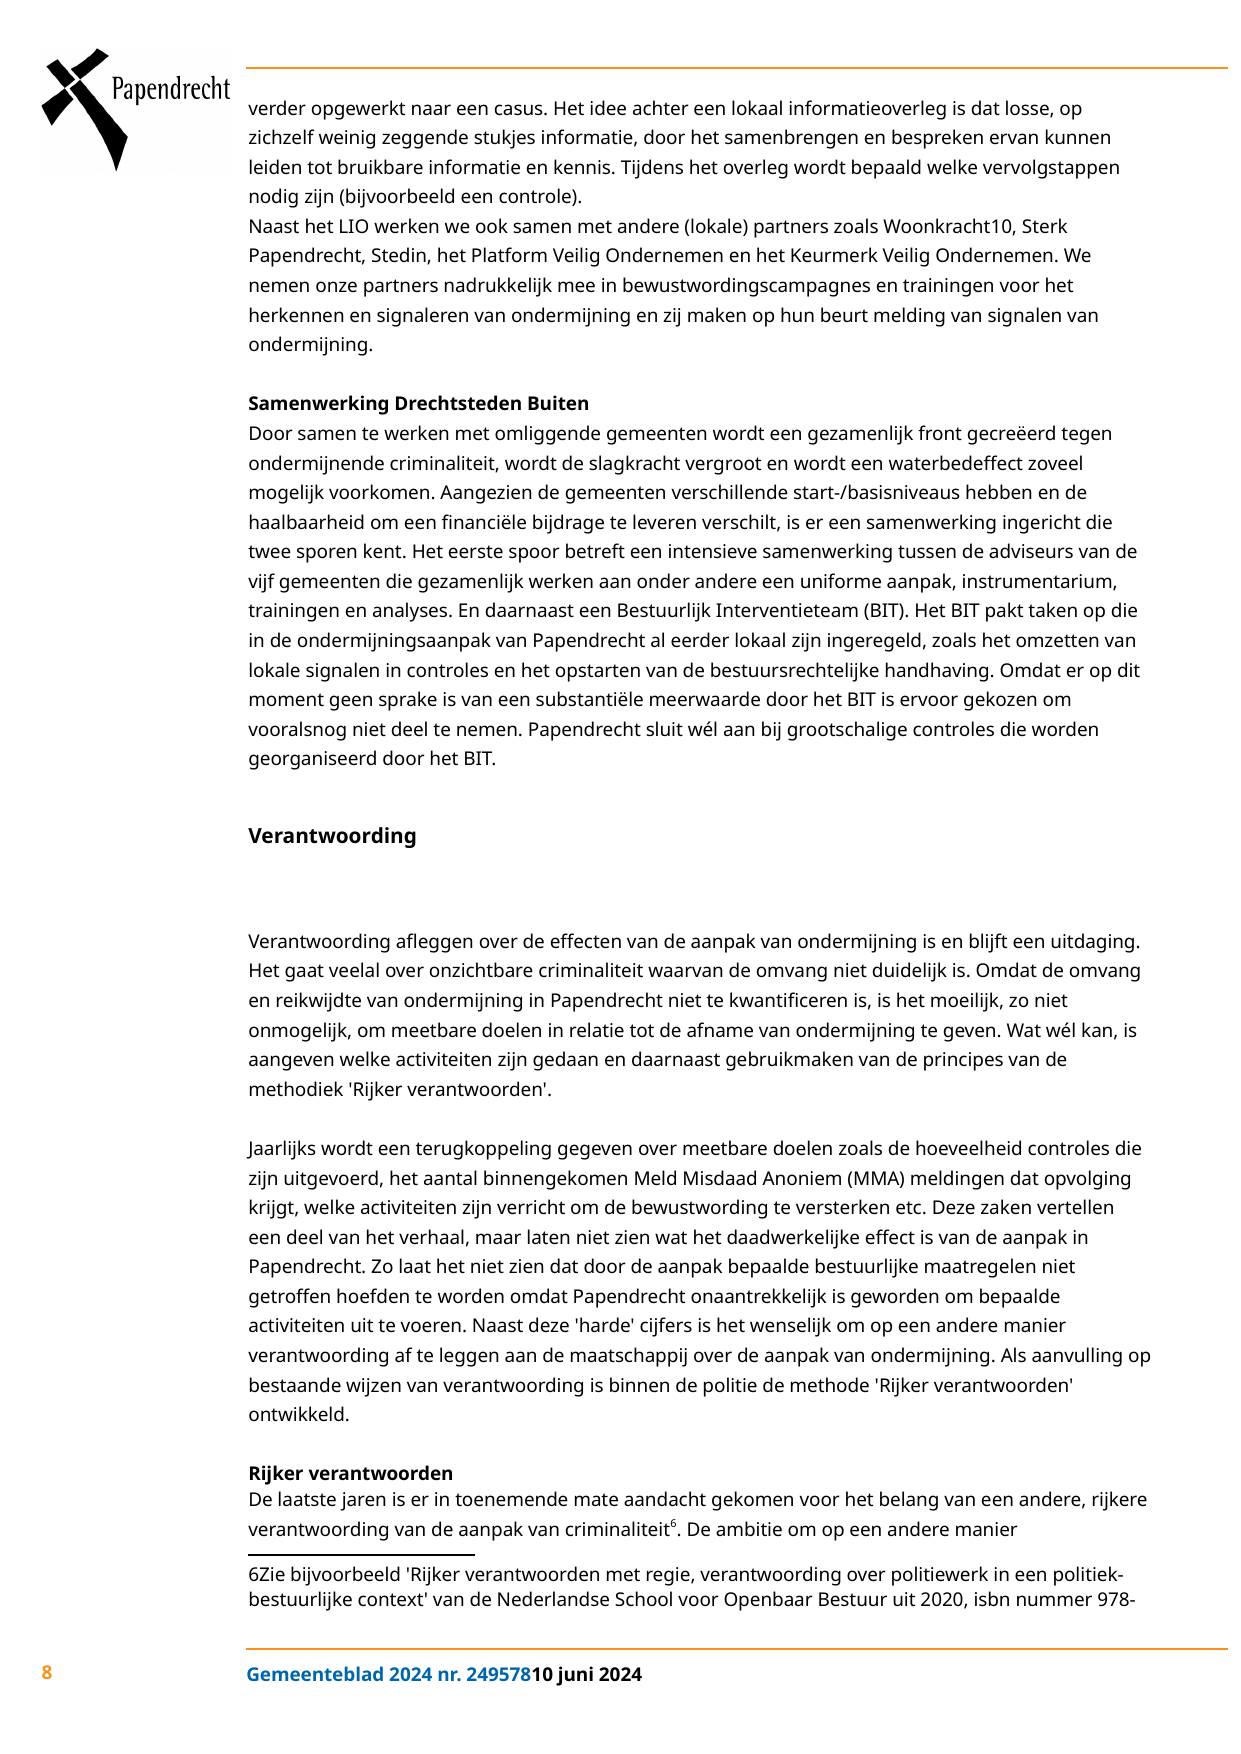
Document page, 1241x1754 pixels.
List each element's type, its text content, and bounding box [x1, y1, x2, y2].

text Samenwerking Drechtsteden Buiten [248, 391, 1152, 416]
text Rijker verantwoorden [248, 1461, 1152, 1486]
picture [41, 47, 231, 172]
text Door samen te werken met omliggende gemeenten wordt een gezamenlijk front gecreëerd tegen ondermijnende criminaliteit, wordt de slagkracht vergroot en wordt een waterbedeffect zoveel mogelijk voorkomen. Aangezien de gemeenten verschillende start-/basisniveaus hebben en de haalbaarheid om een financiële bijdrage te leveren verschilt, is er een samenwerking ingericht die twee sporen kent. Het eerste spoor betreft een intensieve samenwerking tussen de adviseurs van de vijf gemeenten die gezamenlijk werken aan onder andere een uniforme aanpak, instrumentarium, trainingen en analyses. En daarnaast een Bestuurlijk Interventieteam (BIT). Het BIT pakt taken op die in de ondermijningsaanpak van Papendrecht al eerder lokaal zijn ingeregeld, zoals het omzetten van lokale signalen in controles en het opstarten van de bestuursrechtelijke handhaving. Omdat er op dit moment geen sprake is van een substantiële meerwaarde door het BIT is ervoor gekozen om vooralsnog niet deel te nemen. Papendrecht sluit wél aan bij grootschalige controles die worden georganiseerd door het BIT. [248, 420, 1152, 771]
text Verantwoording afleggen over de effecten van de aanpak van ondermijning is en blijft een uitdaging. Het gaat veelal over onzichtbare criminaliteit waarvan de omvang niet duidelijk is. Omdat de omvang en reikwijdte van ondermijning in Papendrecht niet te kwantificeren is, is het moeilijk, zo niet onmogelijk, om meetbare doelen in relatie tot de afname van ondermijning te geven. Wat wél kan, is aangeven welke activiteiten zijn gedaan en daarnaast gebruikmaken van de principes van de methodiek 'Rijker verantwoorden'. [248, 928, 1152, 1102]
text Verantwoording [248, 821, 1152, 849]
text Naast het LIO werken we ook samen met andere (lokale) partners zoals Woonkracht10, Sterk Papendrecht, Stedin, het Platform Veilig Ondernemen en het Keurmerk Veilig Ondernemen. We nemen onze partners nadrukkelijk mee in bewustwordingscampagnes en trainingen voor het herkennen en signaleren van ondermijning en zij maken op hun beurt melding van signalen van ondermijning. [248, 213, 1152, 357]
text Jaarlijks wordt een terugkoppeling gegeven over meetbare doelen zoals de hoeveelheid controles die zijn uitgevoerd, het aantal binnengekomen Meld Misdaad Anoniem (MMA) meldingen dat opvolging krijgt, welke activiteiten zijn verricht om de bewustwording te versterken etc. Deze zaken vertellen een deel van het verhaal, maar laten niet zien wat het daadwerkelijke effect is van de aanpak in Papendrecht. Zo laat het niet zien dat door de aanpak bepaalde bestuurlijke maatregelen niet getroffen hoefden te worden omdat Papendrecht onaantrekkelijk is geworden om bepaalde activiteiten uit te voeren. Naast deze 'harde' cijfers is het wenselijk om op een andere manier verantwoording af te leggen aan de maatschappij over de aanpak van ondermijning. Als aanvulling op bestaande wijzen van verantwoording is binnen de politie de methode 'Rijker verantwoorden' ontwikkeld. [248, 1135, 1152, 1427]
text verder opgewerkt naar een casus. Het idee achter een lokaal informatieoverleg is dat losse, op zichzelf weinig zeggende stukjes informatie, door het samenbrengen en bespreken ervan kunnen leiden tot bruikbare informatie en kennis. Tijdens het overleg wordt bepaald welke vervolgstappen nodig zijn (bijvoorbeeld een controle). [248, 95, 1152, 209]
text Zie bijvoorbeeld 'Rijker verantwoorden met regie, verantwoording over politiewerk in een politiek-bestuurlijke context' van de Nederlandse School voor Openbaar Bestuur uit 2020, isbn nummer 978- [248, 1561, 1152, 1612]
text De laatste jaren is er in toenemende mate aandacht gekomen voor het belang van een andere, rijkere verantwoording van de aanpak van criminaliteit. De ambitie om op een andere manier [248, 1486, 1152, 1542]
